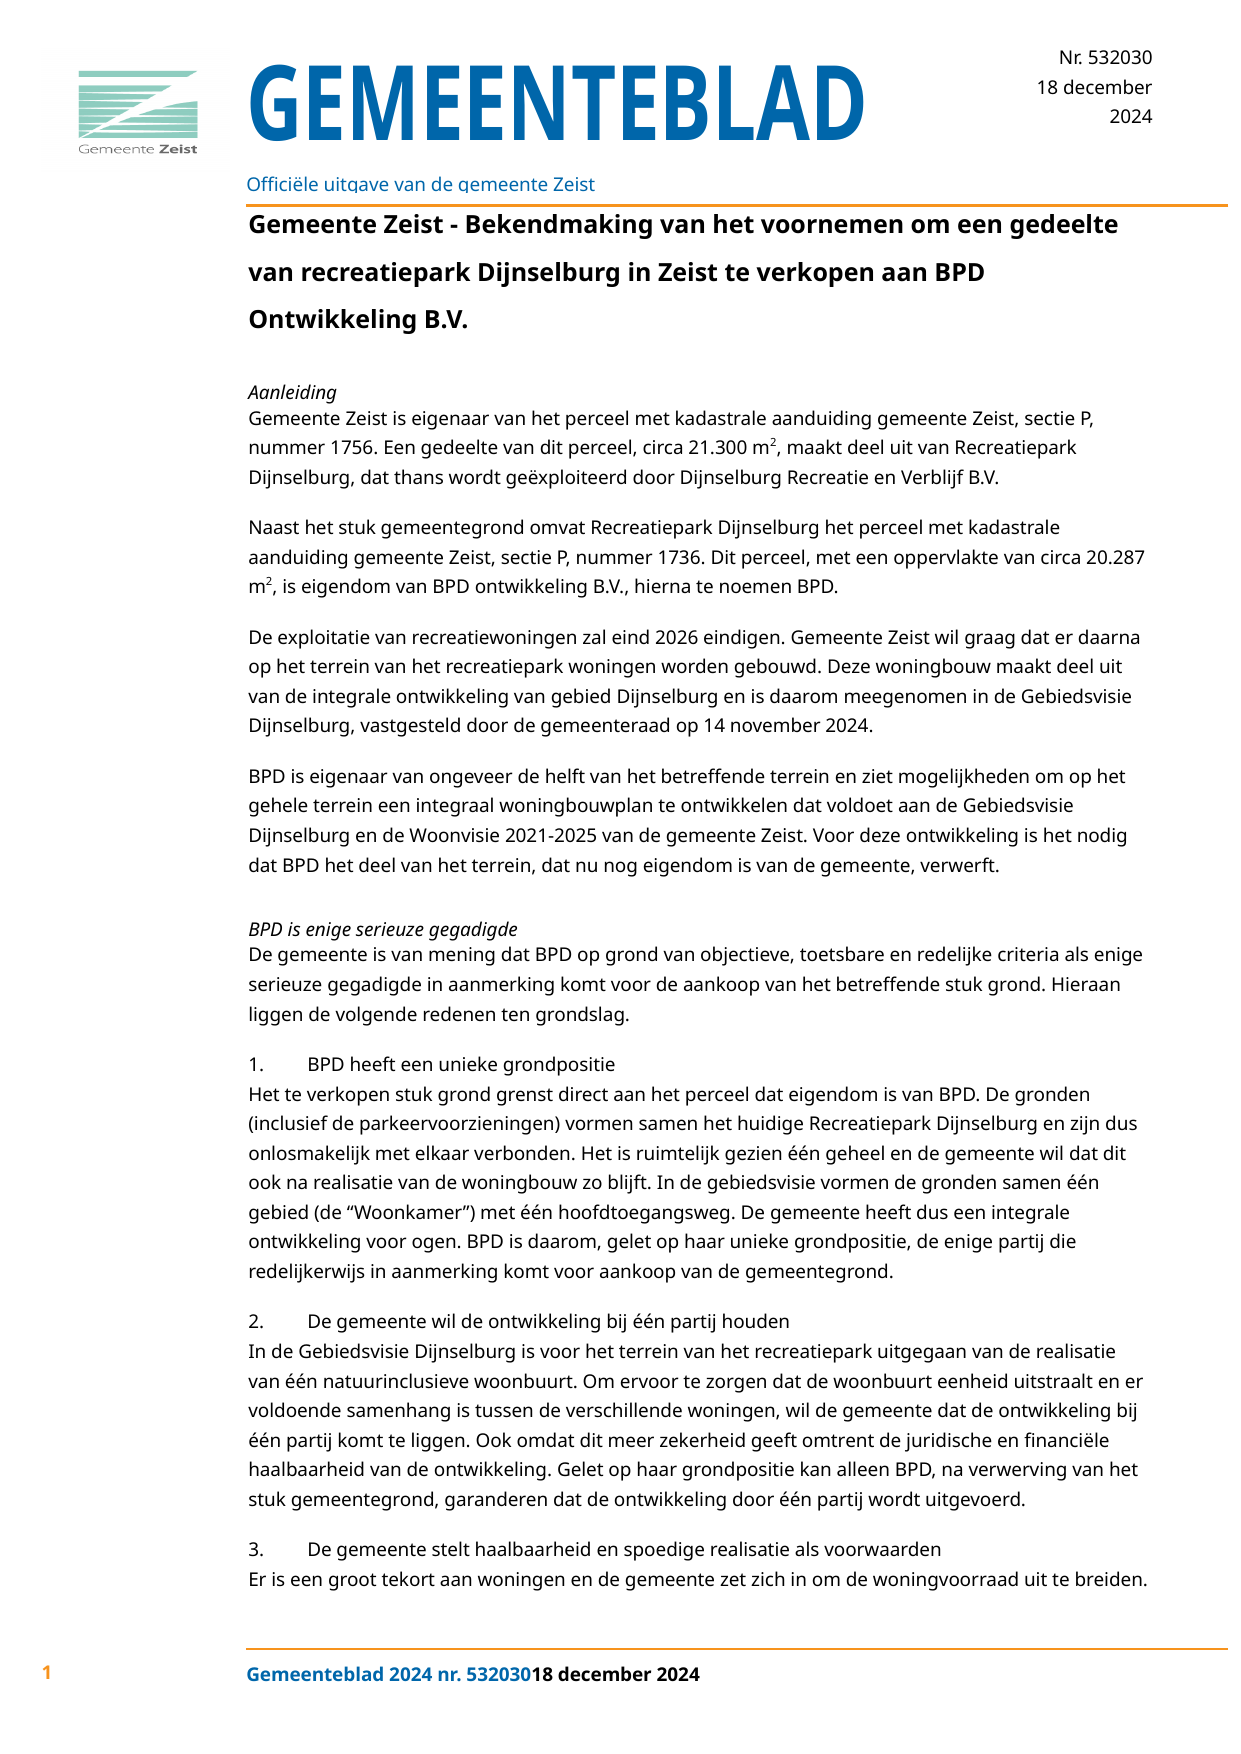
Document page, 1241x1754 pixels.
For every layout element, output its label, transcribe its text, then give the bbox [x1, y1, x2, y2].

text Gemeente Zeist is eigenaar van het perceel met kadastrale aanduiding gemeente Zeist, sectie P, nummer 1756. Een gedeelte van dit perceel, circa 21.300 m2, maakt deel uit van Recreatiepark Dijnselburg, dat thans wordt geëxploiteerd door Dijnselburg Recreatie en Verblijf B.V. [248, 405, 1152, 490]
text De gemeente is van mening dat BPD op grond van objectieve, toetsbare en redelijke criteria als enige serieuze gegadigde in aanmerking komt voor de aankoop van het betreffende stuk grond. Hieraan liggen de volgende redenen ten grondslag. [248, 942, 1152, 1026]
text Er is een groot tekort aan woningen en de gemeente zet zich in om de woningvoorraad uit te breiden. [248, 1566, 1152, 1592]
text Het te verkopen stuk grond grenst direct aan het perceel dat eigendom is van BPD. De gronden (inclusief de parkeervoorzieningen) vormen samen het huidige Recreatiepark Dijnselburg en zijn dus onlosmakelijk met elkaar verbonden. Het is ruimtelijk gezien één geheel en de gemeente wil dat dit ook na realisatie van de woningbouw zo blijft. In de gebiedsvisie vormen de gronden samen één gebied (de “Woonkamer”) met één hoofdtoegangsweg. De gemeente heeft dus een integrale ontwikkeling voor ogen. BPD is daarom, gelet op haar unieke grondpositie, de enige partij die redelijkerwijs in aanmerking komt voor aankoop van de gemeentegrond. [248, 1081, 1152, 1284]
text Gemeente Zeist - Bekendmaking van het voornemen om een gedeelte van recreatiepark Dijnselburg in Zeist te verkopen aan BPD Ontwikkeling B.V. [248, 207, 1152, 336]
text BPD is eigenaar van ongeveer de helft van het betreffende terrein en ziet mogelijkheden om op het gehele terrein een integraal woningbouwplan te ontwikkelen dat voldoet aan de Gebiedsvisie Dijnselburg en de Woonvisie 2021-2025 van de gemeente Zeist. Voor deze ontwikkeling is het nodig dat BPD het deel van het terrein, dat nu nog eigendom is van de gemeente, verwerft. [248, 763, 1152, 878]
list BPD heeft een unieke grondpositie [248, 1051, 1152, 1077]
text BPD is enige serieuze gegadigde [248, 916, 1152, 942]
list De gemeente stelt haalbaarheid en spoedige realisatie als voorwaarden [248, 1537, 1152, 1562]
list De gemeente wil de ontwikkeling bij één partij houden [248, 1309, 1152, 1334]
text Aanleiding [248, 379, 1152, 405]
text In de Gebiedsvisie Dijnselburg is voor het terrein van het recreatiepark uitgegaan van de realisatie van één natuurinclusieve woonbuurt. Om ervoor te zorgen dat de woonbuurt eenheid uitstraalt en er voldoende samenhang is tussen de verschillende woningen, wil de gemeente dat de ontwikkeling bij één partij komt te liggen. Ook omdat dit meer zekerheid geeft omtrent de juridische en financiële haalbaarheid van de ontwikkeling. Gelet op haar grondpositie kan alleen BPD, na verwerving van het stuk gemeentegrond, garanderen dat de ontwikkeling door één partij wordt uitgevoerd. [248, 1338, 1152, 1512]
picture [41, 47, 231, 172]
text De exploitatie van recreatiewoningen zal eind 2026 eindigen. Gemeente Zeist wil graag dat er daarna op het terrein van het recreatiepark woningen worden gebouwd. Deze woningbouw maakt deel uit van de integrale ontwikkeling van gebied Dijnselburg en is daarom meegenomen in de Gebiedsvisie Dijnselburg, vastgesteld door de gemeenteraad op 14 november 2024. [248, 624, 1152, 738]
text Naast het stuk gemeentegrond omvat Recreatiepark Dijnselburg het perceel met kadastrale aanduiding gemeente Zeist, sectie P, nummer 1736. Dit perceel, met een oppervlakte van circa 20.287 m2, is eigendom van BPD ontwikkeling B.V., hierna te noemen BPD. [248, 514, 1152, 599]
